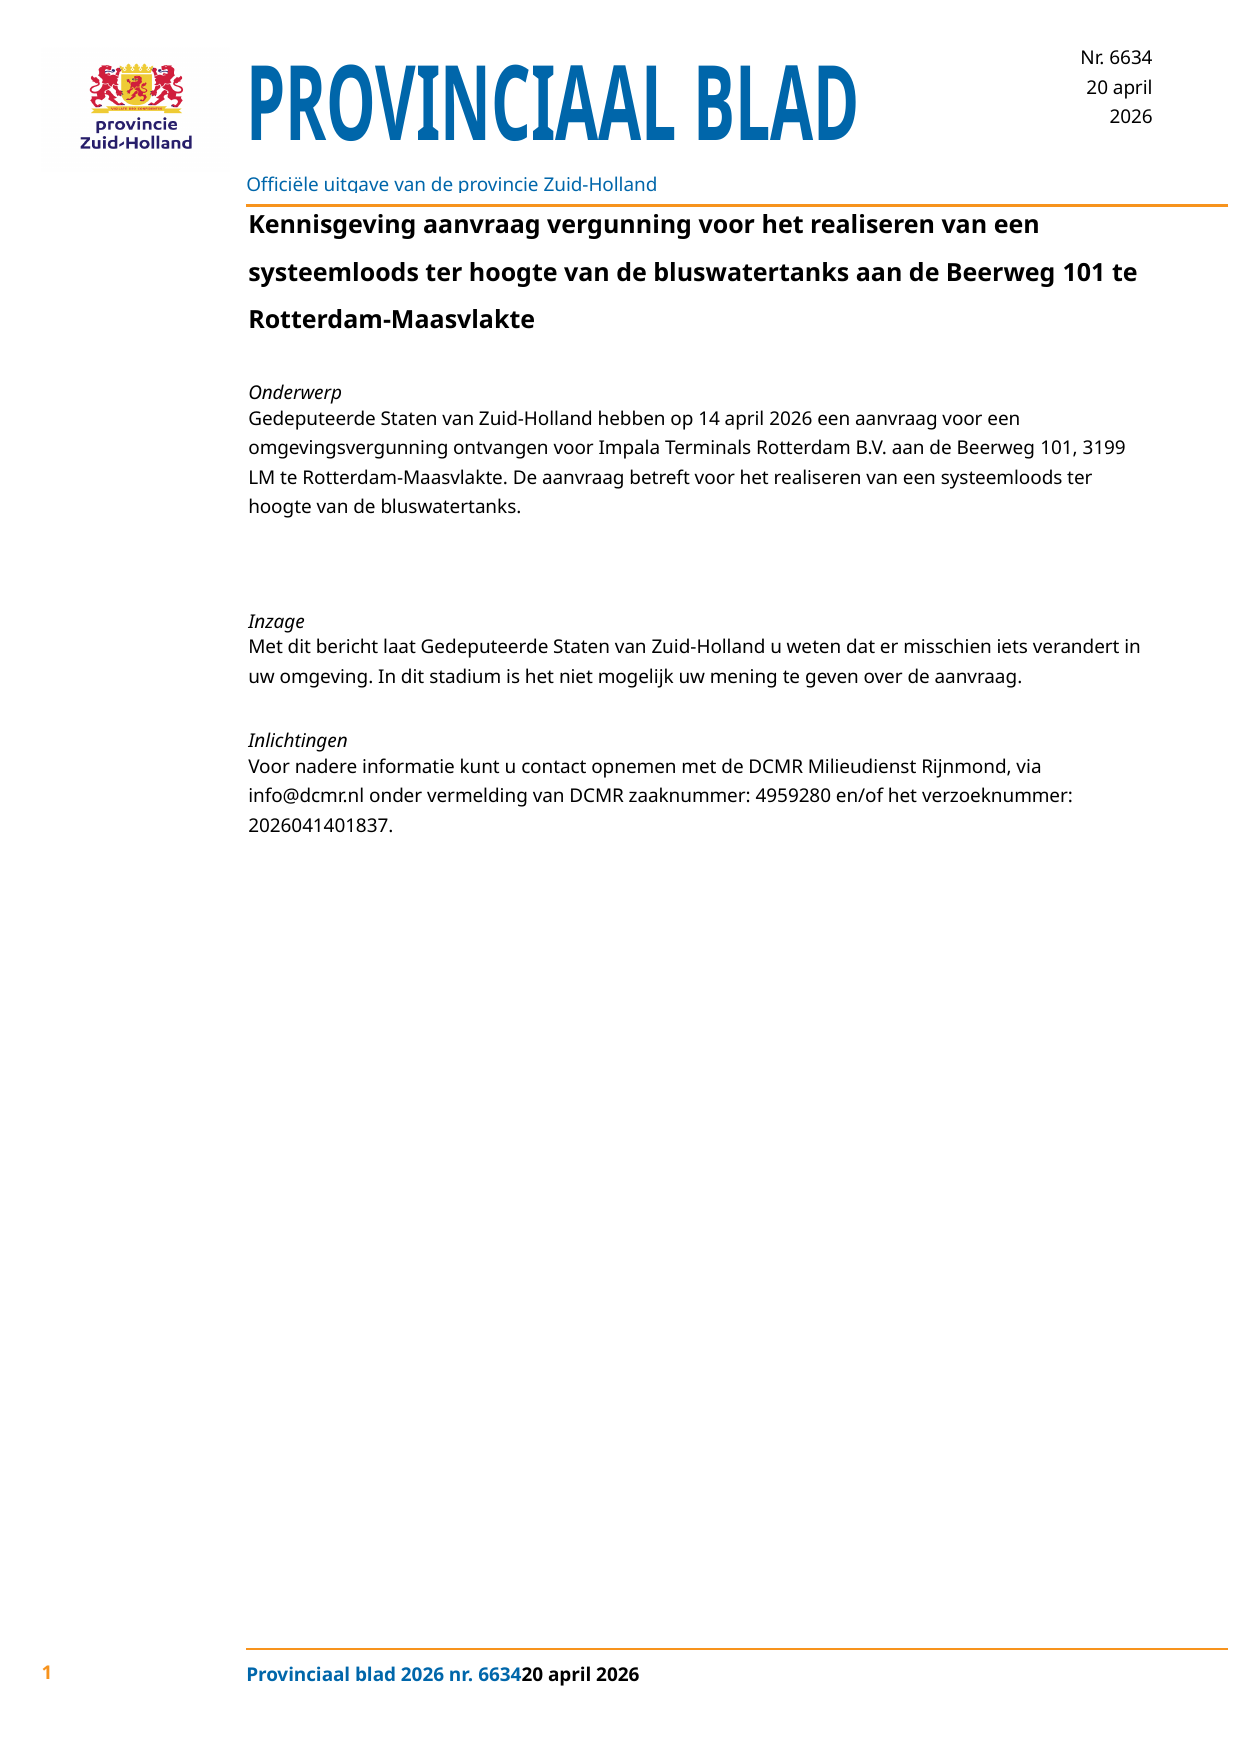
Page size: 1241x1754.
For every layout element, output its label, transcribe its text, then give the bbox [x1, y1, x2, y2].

text Inzage [248, 608, 1152, 634]
text Gedeputeerde Staten van Zuid-Holland hebben op 14 april 2026 een aanvraag voor een omgevingsvergunning ontvangen voor Impala Terminals Rotterdam B.V. aan de Beerweg 101, 3199 LM te Rotterdam-Maasvlakte. De aanvraag betreft voor het realiseren van een systeemloods ter hoogte van de bluswatertanks. [248, 405, 1152, 519]
picture [41, 47, 231, 172]
text Inlichtingen [248, 727, 1152, 753]
text Voor nadere informatie kunt u contact opnemen met de DCMR Milieudienst Rijnmond, via info@dcmr.nl onder vermelding van DCMR zaaknummer: 4959280 en/of het verzoeknummer: 2026041401837. [248, 753, 1152, 838]
text Met dit bericht laat Gedeputeerde Staten van Zuid-Holland u weten dat er misschien iets verandert in uw omgeving. In dit stadium is het niet mogelijk uw mening te geven over de aanvraag. [248, 634, 1152, 689]
text Onderwerp [248, 379, 1152, 405]
text Kennisgeving aanvraag vergunning voor het realiseren van een systeemloods ter hoogte van de bluswatertanks aan de Beerweg 101 te Rotterdam-Maasvlakte [248, 207, 1152, 336]
